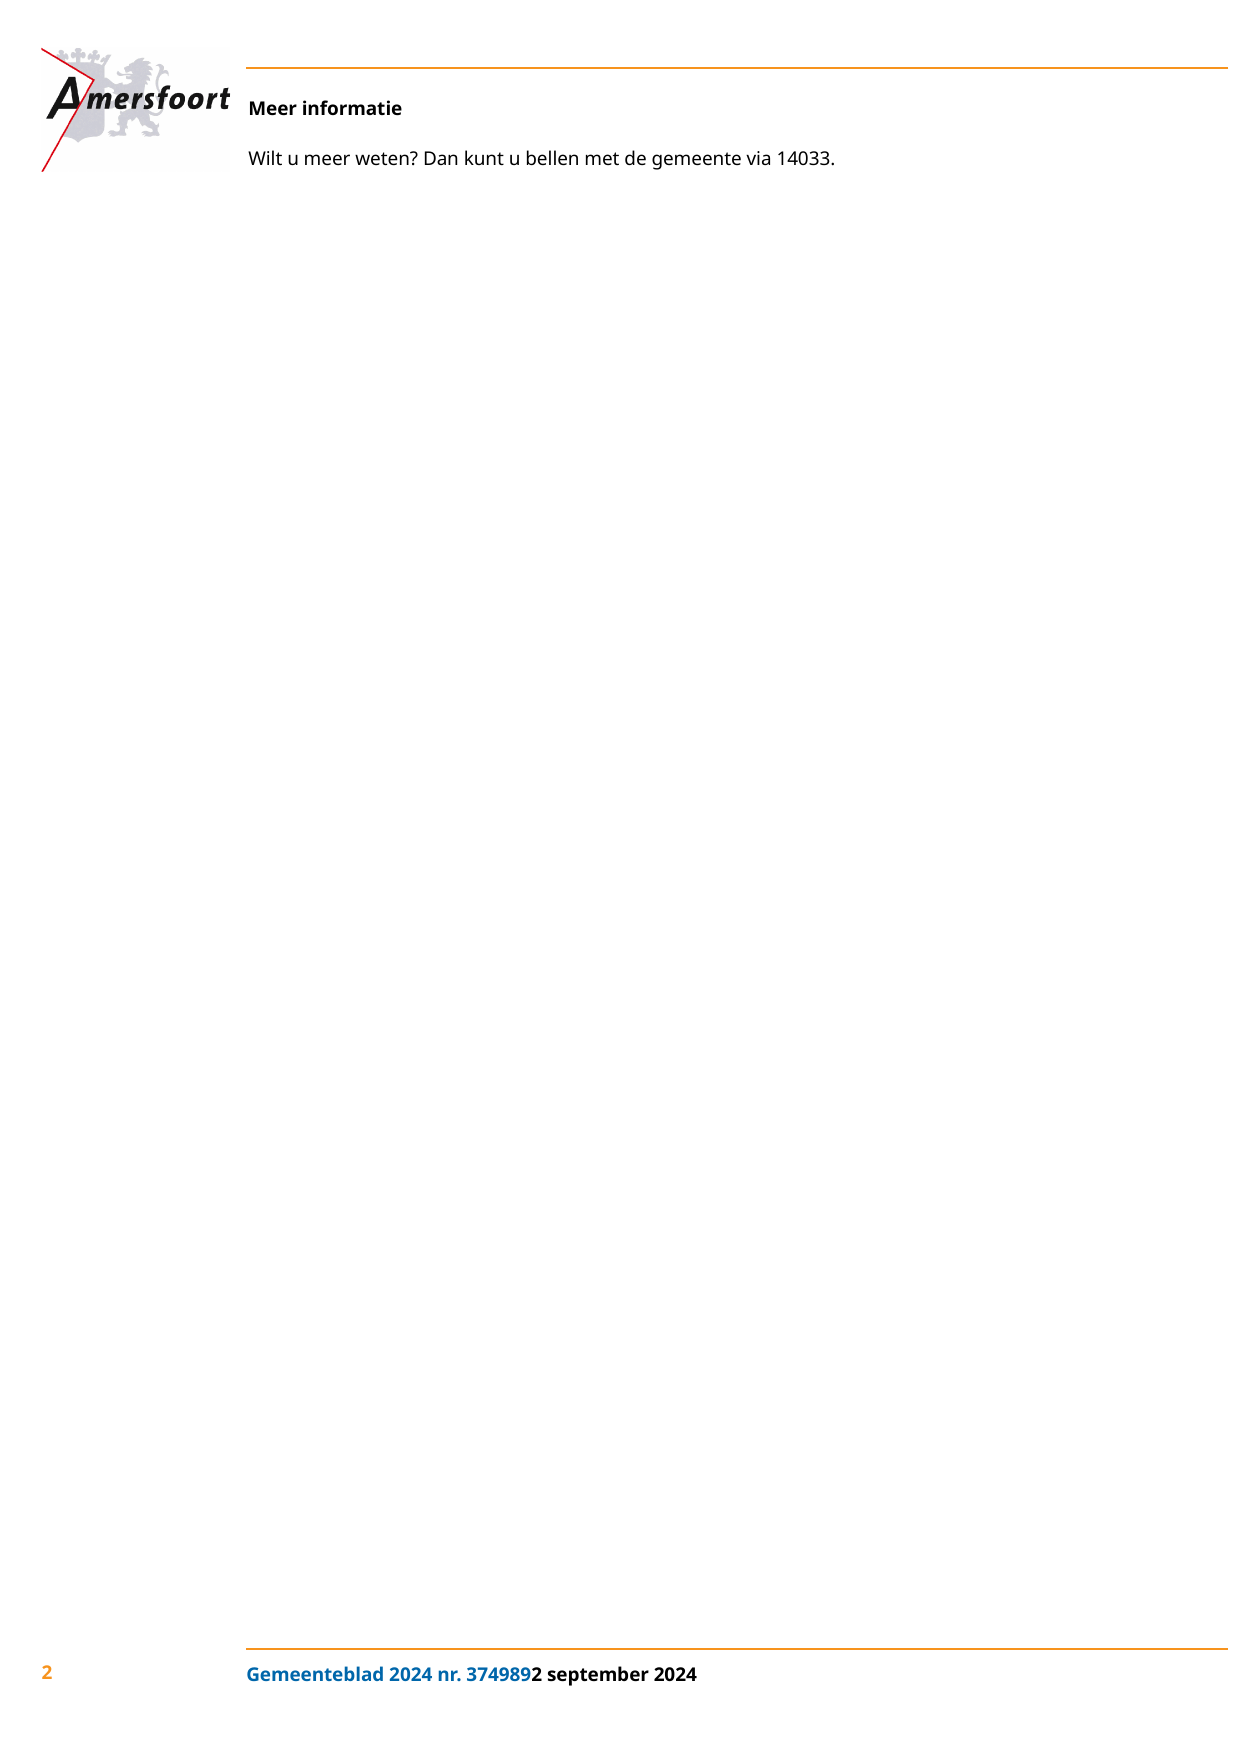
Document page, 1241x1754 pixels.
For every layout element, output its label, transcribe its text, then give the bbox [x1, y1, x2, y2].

picture [41, 47, 231, 172]
text Meer informatie [248, 95, 1152, 121]
text Wilt u meer weten? Dan kunt u bellen met de gemeente via 14033. [248, 145, 1152, 171]
